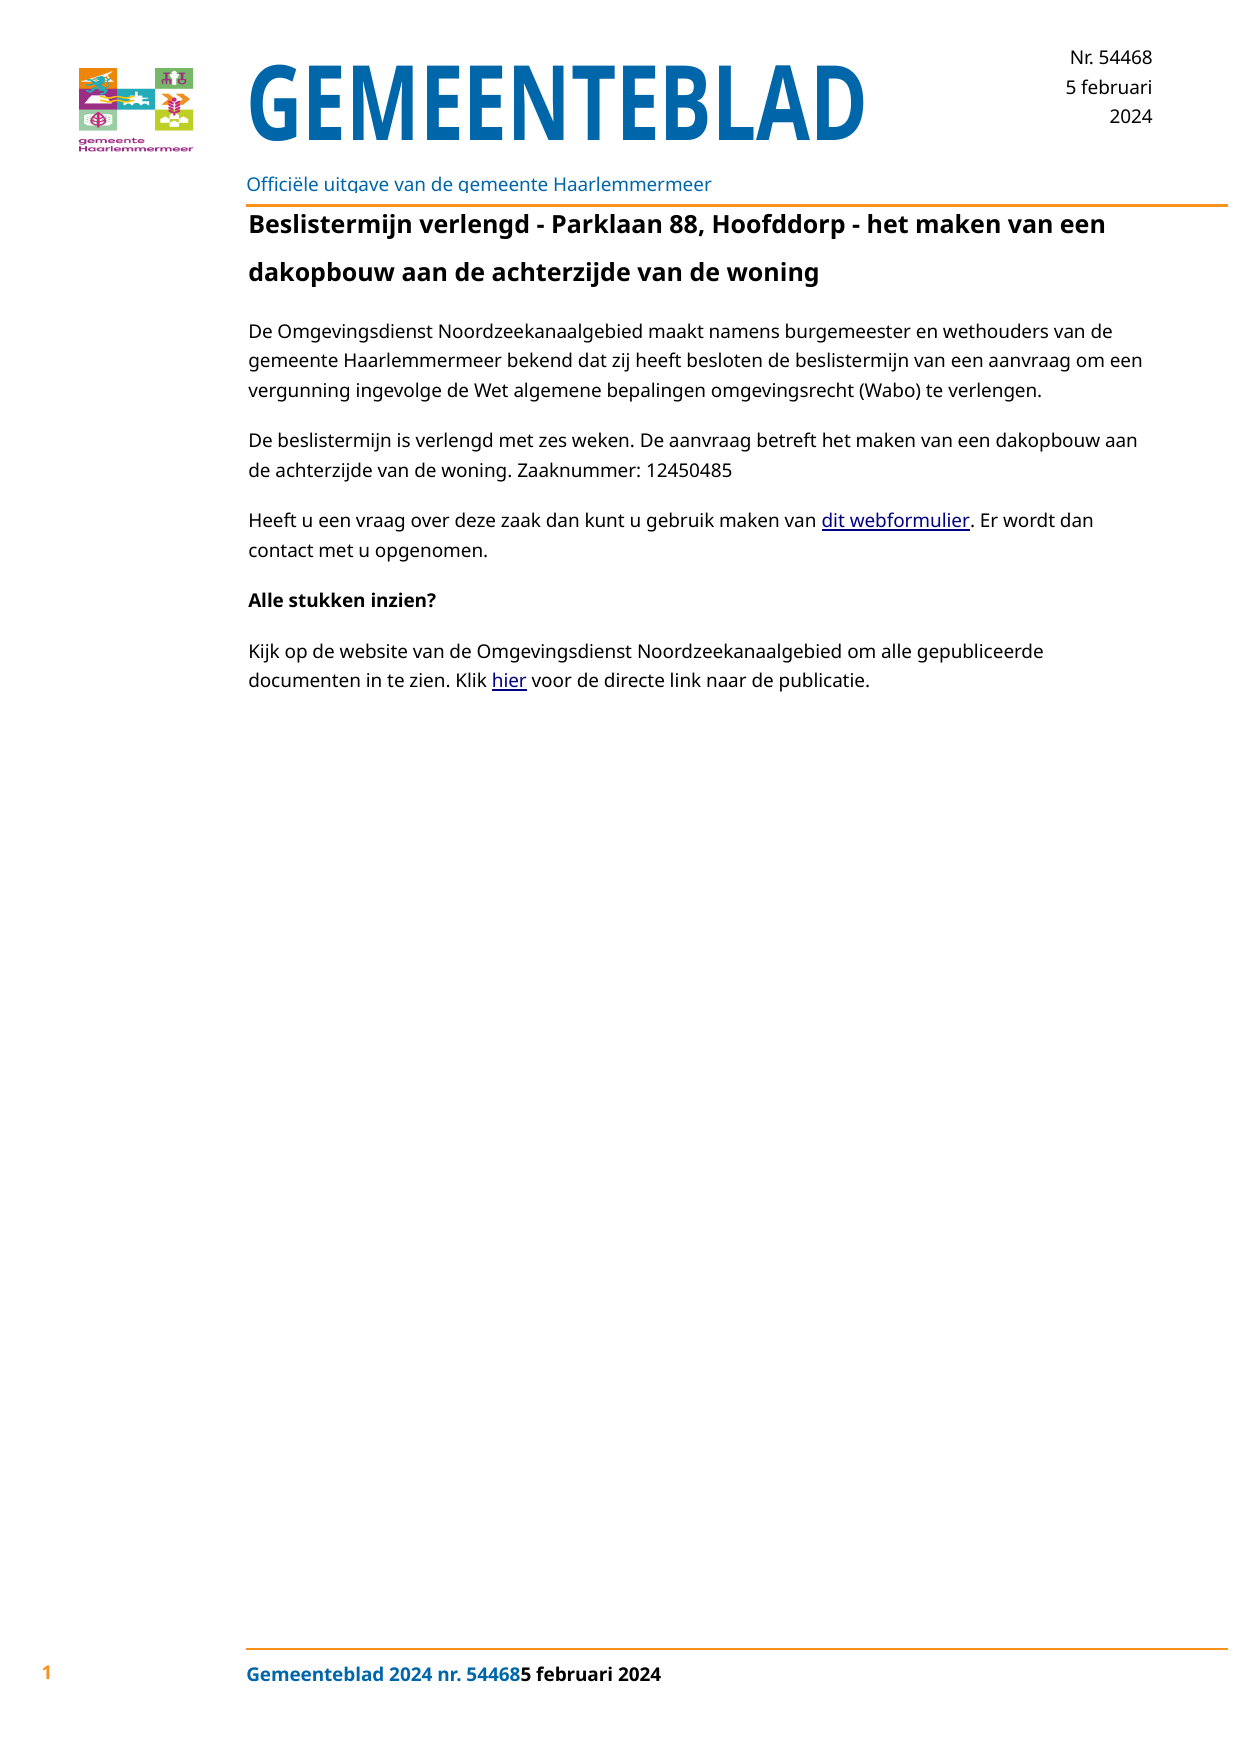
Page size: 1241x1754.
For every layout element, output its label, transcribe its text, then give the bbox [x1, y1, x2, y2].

text Alle stukken inzien? [248, 587, 1152, 613]
text Beslistermijn verlengd - Parklaan 88, Hoofddorp - het maken van een dakopbouw aan de achterzijde van de woning [248, 207, 1152, 288]
text De Omgevingsdienst Noordzeekanaalgebied maakt namens burgemeester en wethouders van de gemeente Haarlemmermeer bekend dat zij heeft besloten de beslistermijn van een aanvraag om een vergunning ingevolge de Wet algemene bepalingen omgevingsrecht (Wabo) te verlengen. [248, 318, 1152, 403]
text Heeft u een vraag over deze zaak dan kunt u gebruik maken van dit webformulier. Er wordt dan contact met u opgenomen. [248, 507, 1152, 563]
picture [41, 47, 231, 172]
text Kijk op de website van de Omgevingsdienst Noordzeekanaalgebied om alle gepubliceerde documenten in te zien. Klik hier voor de directe link naar de publicatie. [248, 638, 1152, 693]
text De beslistermijn is verlengd met zes weken. De aanvraag betreft het maken van een dakopbouw aan de achterzijde van de woning. Zaaknummer: 12450485 [248, 427, 1152, 483]
